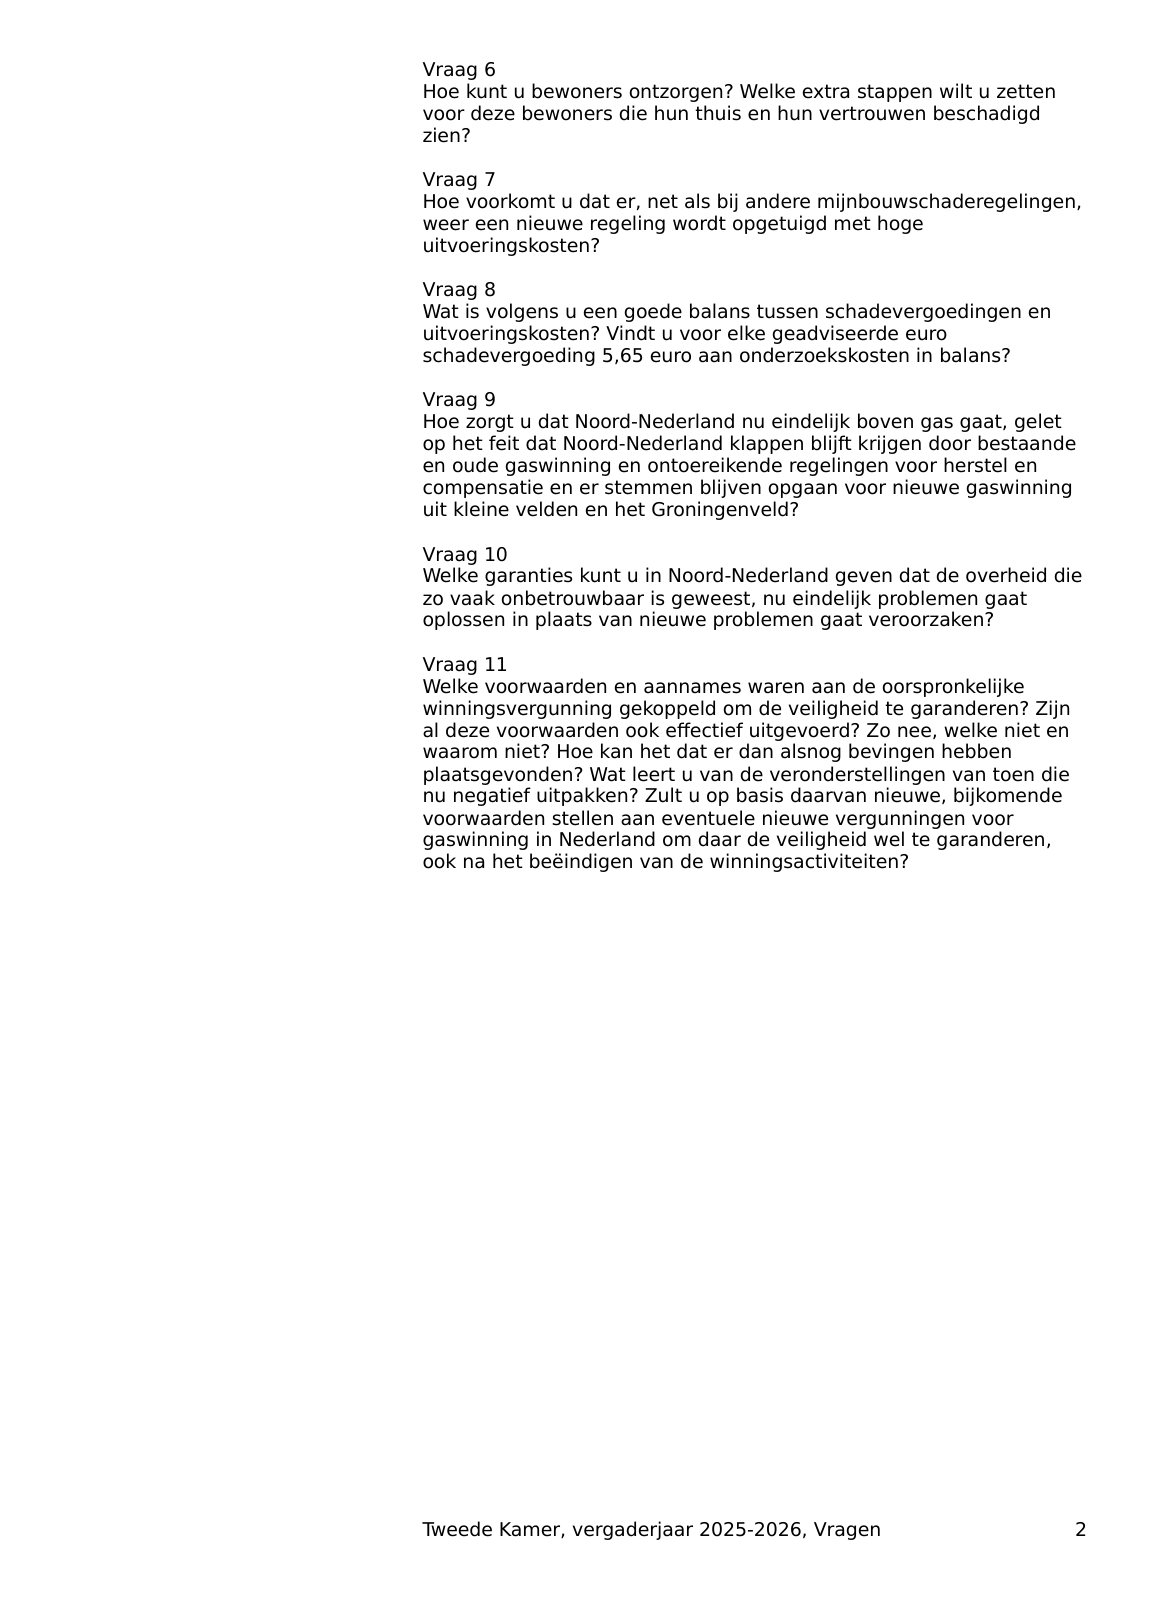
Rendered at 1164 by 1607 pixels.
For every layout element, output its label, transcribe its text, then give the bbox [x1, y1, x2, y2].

text Hoe kunt u bewoners ontzorgen? Welke extra stappen wilt u zetten voor deze bewoners die hun thuis en hun vertrouwen beschadigd zien? [422, 81, 1087, 147]
text Vraag 8 [422, 279, 1087, 301]
text Hoe zorgt u dat Noord-Nederland nu eindelijk boven gas gaat, gelet op het feit dat Noord-Nederland klappen blijft krijgen door bestaande en oude gaswinning en ontoereikende regelingen voor herstel en compensatie en er stemmen blijven opgaan voor nieuwe gaswinning uit kleine velden en het Groningenveld? [422, 411, 1087, 521]
text Vraag 10 [422, 543, 1087, 565]
text Vraag 7 [422, 169, 1087, 191]
text Welke garanties kunt u in Noord-Nederland geven dat de overheid die zo vaak onbetrouwbaar is geweest, nu eindelijk problemen gaat oplossen in plaats van nieuwe problemen gaat veroorzaken? [422, 565, 1087, 631]
text Vraag 11 [422, 653, 1087, 676]
text Welke voorwaarden en aannames waren aan de oorspronkelijke winningsvergunning gekoppeld om de veiligheid te garanderen? Zijn al deze voorwaarden ook effectief uitgevoerd? Zo nee, welke niet en waarom niet? Hoe kan het dat er dan alsnog bevingen hebben plaatsgevonden? Wat leert u van de veronderstellingen van toen die nu negatief uitpakken? Zult u op basis daarvan nieuwe, bijkomende voorwaarden stellen aan eventuele nieuwe vergunningen voor gaswinning in Nederland om daar de veiligheid wel te garanderen, ook na het beëindigen van de winningsactiviteiten? [422, 676, 1087, 873]
text Hoe voorkomt u dat er, net als bij andere mijnbouwschaderegelingen, weer een nieuwe regeling wordt opgetuigd met hoge uitvoeringskosten? [422, 191, 1087, 257]
text Wat is volgens u een goede balans tussen schadevergoedingen en uitvoeringskosten? Vindt u voor elke geadviseerde euro schadevergoeding 5,65 euro aan onderzoekskosten in balans? [422, 301, 1087, 367]
text Vraag 9 [422, 389, 1087, 411]
text Vraag 6 [422, 59, 1087, 81]
